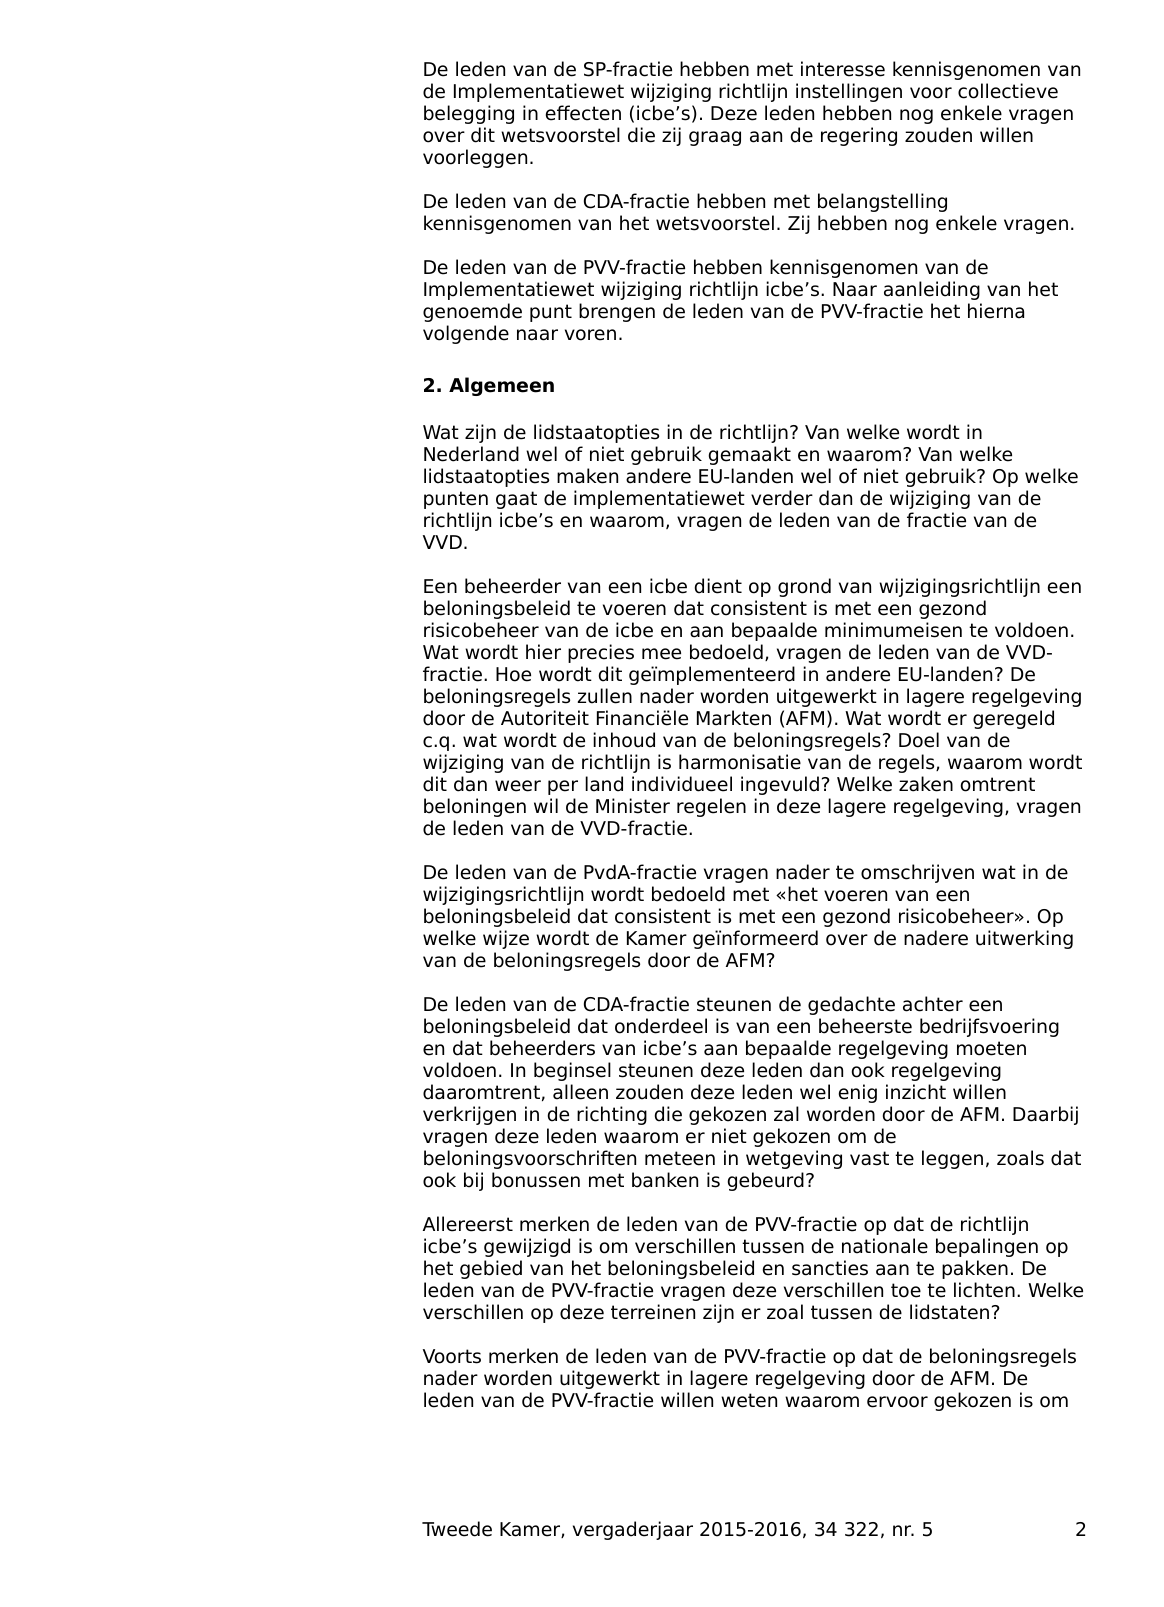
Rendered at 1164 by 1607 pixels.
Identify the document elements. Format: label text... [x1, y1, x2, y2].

text Voorts merken de leden van de PVV-fractie op dat de beloningsregels nader worden uitgewerkt in lagere regelgeving door de AFM. De leden van de PVV-fractie willen weten waarom ervoor gekozen is om [422, 1346, 1087, 1412]
text Een beheerder van een icbe dient op grond van wijzigingsrichtlijn een beloningsbeleid te voeren dat consistent is met een gezond risicobeheer van de icbe en aan bepaalde minimumeisen te voldoen. Wat wordt hier precies mee bedoeld, vragen de leden van de VVD-fractie. Hoe wordt dit geïmplementeerd in andere EU-landen? De beloningsregels zullen nader worden uitgewerkt in lagere regelgeving door de Autoriteit Financiële Markten (AFM). Wat wordt er geregeld c.q. wat wordt de inhoud van de beloningsregels? Doel van de wijziging van de richtlijn is harmonisatie van de regels, waarom wordt dit dan weer per land individueel ingevuld? Welke zaken omtrent beloningen wil de Minister regelen in deze lagere regelgeving, vragen de leden van de VVD-fractie. [422, 576, 1087, 840]
subtitle 2. Algemeen [422, 375, 1087, 397]
text De leden van de PvdA-fractie vragen nader te omschrijven wat in de wijzigingsrichtlijn wordt bedoeld met «het voeren van een beloningsbeleid dat consistent is met een gezond risicobeheer». Op welke wijze wordt de Kamer geïnformeerd over de nadere uitwerking van de beloningsregels door de AFM? [422, 862, 1087, 972]
text Wat zijn de lidstaatopties in de richtlijn? Van welke wordt in Nederland wel of niet gebruik gemaakt en waarom? Van welke lidstaatopties maken andere EU-landen wel of niet gebruik? Op welke punten gaat de implementatiewet verder dan de wijziging van de richtlijn icbe’s en waarom, vragen de leden van de fractie van de VVD. [422, 422, 1087, 554]
text De leden van de PVV-fractie hebben kennisgenomen van de Implementatiewet wijziging richtlijn icbe’s. Naar aanleiding van het genoemde punt brengen de leden van de PVV-fractie het hierna volgende naar voren. [422, 257, 1087, 345]
text De leden van de SP-fractie hebben met interesse kennisgenomen van de Implementatiewet wijziging richtlijn instellingen voor collectieve belegging in effecten (icbe’s). Deze leden hebben nog enkele vragen over dit wetsvoorstel die zij graag aan de regering zouden willen voorleggen. [422, 59, 1087, 169]
text De leden van de CDA-fractie hebben met belangstelling kennisgenomen van het wetsvoorstel. Zij hebben nog enkele vragen. [422, 191, 1087, 235]
text De leden van de CDA-fractie steunen de gedachte achter een beloningsbeleid dat onderdeel is van een beheerste bedrijfsvoering en dat beheerders van icbe’s aan bepaalde regelgeving moeten voldoen. In beginsel steunen deze leden dan ook regelgeving daaromtrent, alleen zouden deze leden wel enig inzicht willen verkrijgen in de richting die gekozen zal worden door de AFM. Daarbij vragen deze leden waarom er niet gekozen om de beloningsvoorschriften meteen in wetgeving vast te leggen, zoals dat ook bij bonussen met banken is gebeurd? [422, 994, 1087, 1192]
text Allereerst merken de leden van de PVV-fractie op dat de richtlijn icbe’s gewijzigd is om verschillen tussen de nationale bepalingen op het gebied van het beloningsbeleid en sancties aan te pakken. De leden van de PVV-fractie vragen deze verschillen toe te lichten. Welke verschillen op deze terreinen zijn er zoal tussen de lidstaten? [422, 1214, 1087, 1324]
